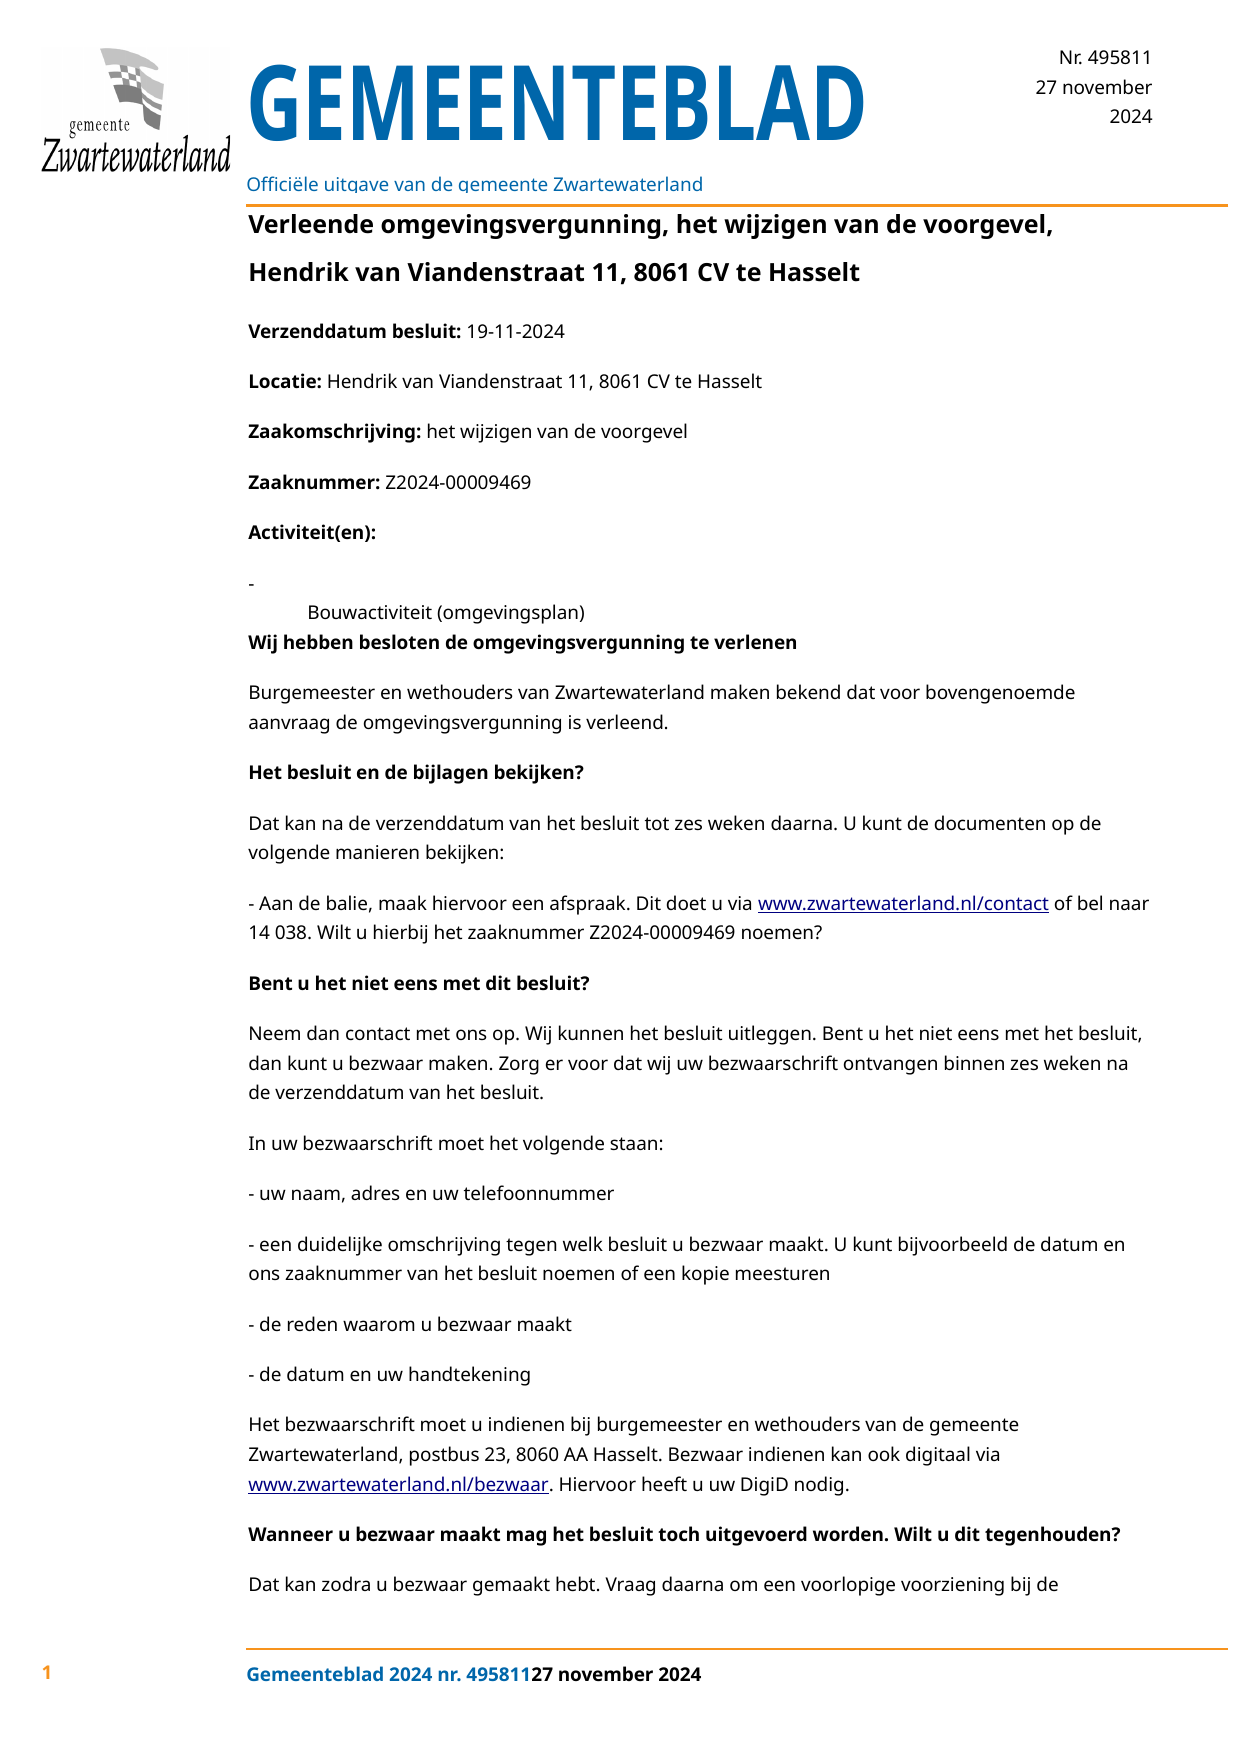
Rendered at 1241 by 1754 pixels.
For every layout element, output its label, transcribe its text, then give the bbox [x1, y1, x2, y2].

text Bent u het niet eens met dit besluit? [248, 970, 1152, 996]
text Verleende omgevingsvergunning, het wijzigen van de voorgevel, Hendrik van Viandenstraat 11, 8061 CV te Hasselt [248, 207, 1152, 288]
text In uw bezwaarschrift moet het volgende staan: [248, 1130, 1152, 1156]
text Het besluit en de bijlagen bekijken? [248, 759, 1152, 785]
text Dat kan zodra u bezwaar gemaakt hebt. Vraag daarna om een voorlopige voorziening bij de [248, 1572, 1152, 1597]
text - een duidelijke omschrijving tegen welk besluit u bezwaar maakt. U kunt bijvoorbeeld de datum en ons zaaknummer van het besluit noemen of een kopie meesturen [248, 1231, 1152, 1286]
picture [41, 47, 231, 172]
text Burgemeester en wethouders van Zwartewaterland maken bekend dat voor bovengenoemde aanvraag de omgevingsvergunning is verleend. [248, 679, 1152, 735]
text Wanneer u bezwaar maakt mag het besluit toch uitgevoerd worden. Wilt u dit tegenhouden? [248, 1521, 1152, 1547]
text Zaaknummer: Z2024-00009469 [248, 469, 1152, 495]
text Verzenddatum besluit: 19-11-2024 [248, 318, 1152, 344]
text Neem dan contact met ons op. Wij kunnen het besluit uitleggen. Bent u het niet eens met het besluit, dan kunt u bezwaar maken. Zorg er voor dat wij uw bezwaarschrift ontvangen binnen zes weken na de verzenddatum van het besluit. [248, 1020, 1152, 1105]
text - de reden waarom u bezwaar maakt [248, 1311, 1152, 1337]
text Locatie: Hendrik van Viandenstraat 11, 8061 CV te Hasselt [248, 368, 1152, 394]
text - Aan de balie, maak hiervoor een afspraak. Dit doet u via www.zwartewaterland.nl/contact of bel naar 14 038. Wilt u hierbij het zaaknummer Z2024-00009469 noemen? [248, 890, 1152, 945]
list Bouwactiviteit (omgevingsplan) [248, 599, 1152, 625]
text Wij hebben besloten de omgevingsvergunning te verlenen [248, 629, 1152, 655]
text - uw naam, adres en uw telefoonnummer [248, 1180, 1152, 1206]
text Het bezwaarschrift moet u indienen bij burgemeester en wethouders van de gemeente Zwartewaterland, postbus 23, 8060 AA Hasselt. Bezwaar indienen kan ook digitaal via www.zwartewaterland.nl/bezwaar. Hiervoor heeft u uw DigiD nodig. [248, 1412, 1152, 1497]
text - de datum en uw handtekening [248, 1361, 1152, 1387]
text Dat kan na de verzenddatum van het besluit tot zes weken daarna. U kunt de documenten op de volgende manieren bekijken: [248, 810, 1152, 865]
text Zaakomschrijving: het wijzigen van de voorgevel [248, 419, 1152, 444]
text Activiteit(en): [248, 519, 1152, 545]
